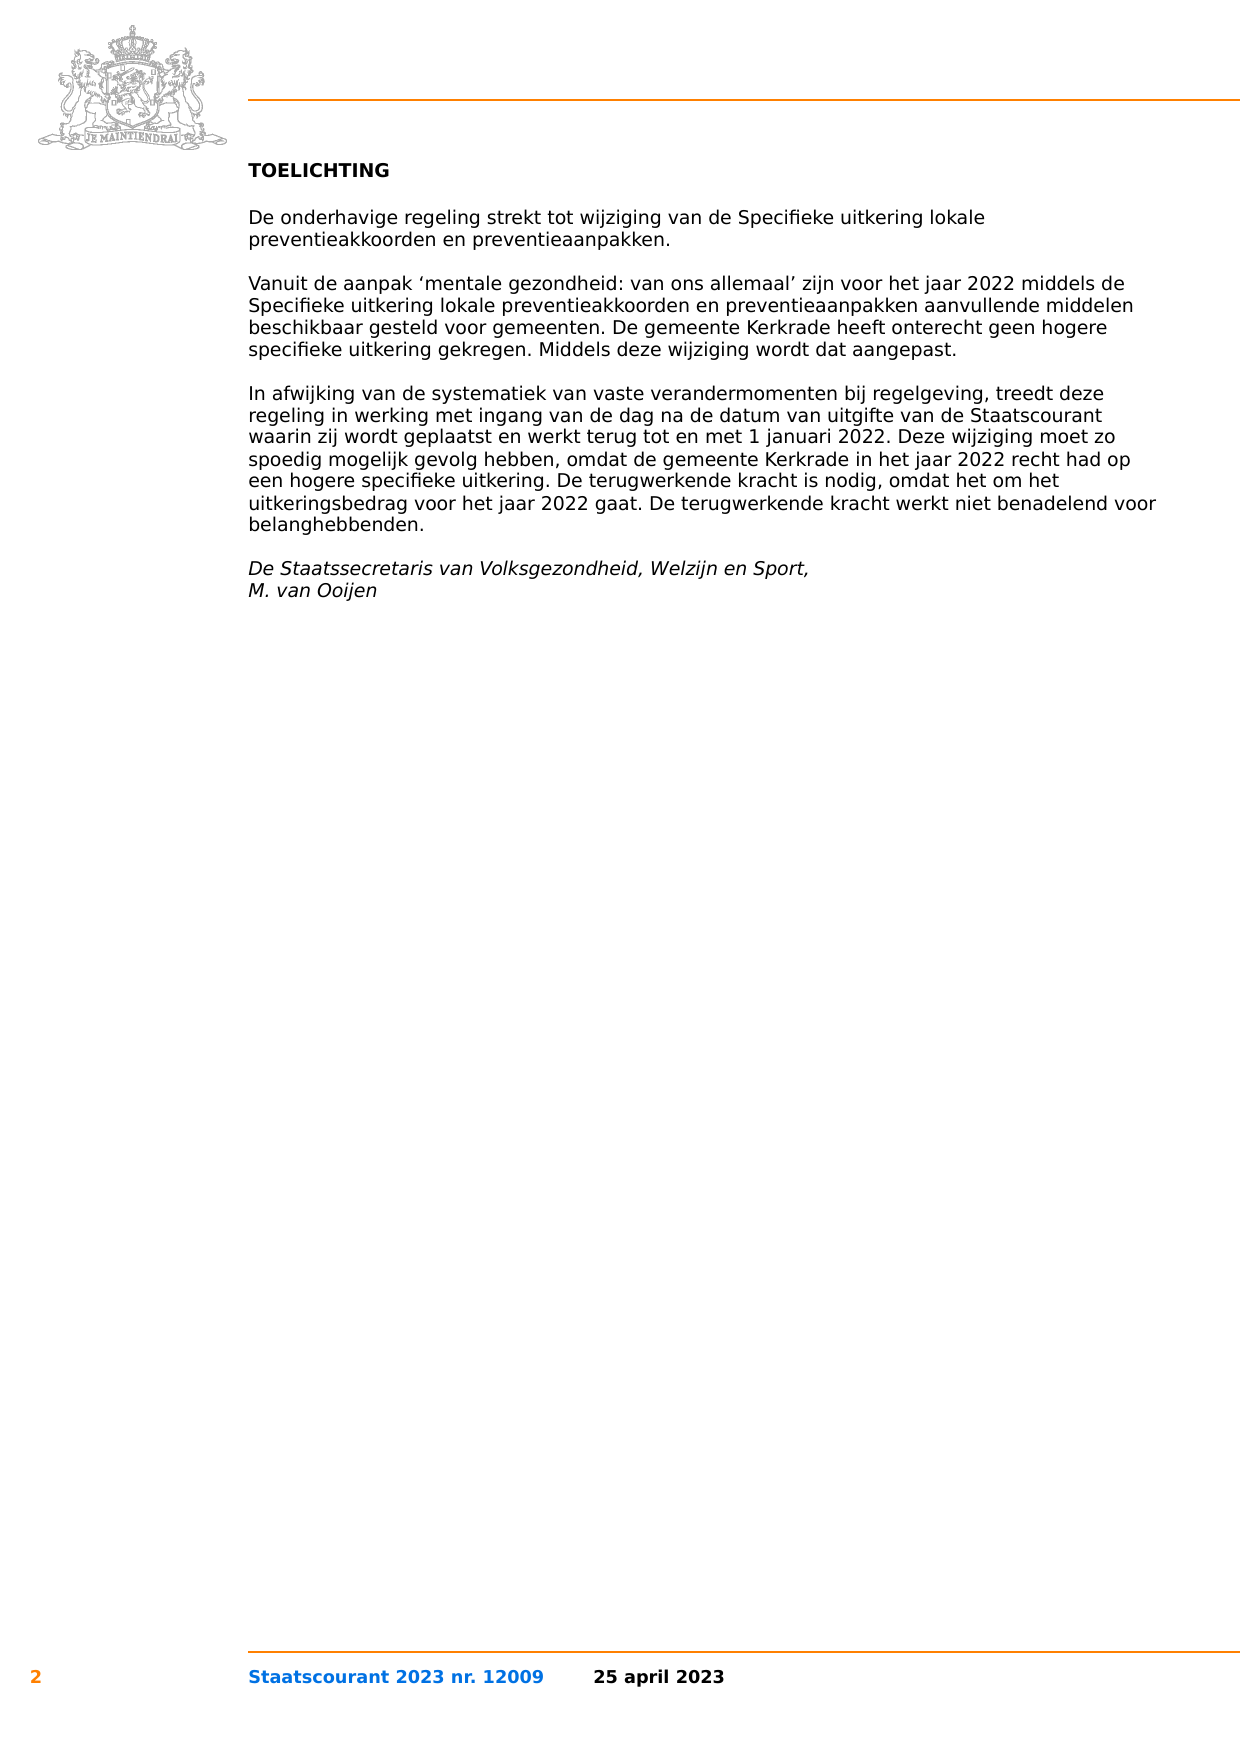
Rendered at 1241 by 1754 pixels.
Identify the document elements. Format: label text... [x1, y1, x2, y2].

text Vanuit de aanpak ‘mentale gezondheid: van ons allemaal’ zijn voor het jaar 2022 middels de Specifieke uitkering lokale preventieakkoorden en preventieaanpakken aanvullende middelen beschikbaar gesteld voor gemeenten. De gemeente Kerkrade heeft onterecht geen hogere specifieke uitkering gekregen. Middels deze wijziging wordt dat aangepast. [248, 273, 1163, 361]
subtitle TOELICHTING [248, 160, 1163, 182]
picture [38, 25, 227, 150]
text De Staatssecretaris van Volksgezondheid, Welzijn en Sport, M. van Ooijen [248, 558, 1163, 602]
text De onderhavige regeling strekt tot wijziging van de Specifieke uitkering lokale preventieakkoorden en preventieaanpakken. [248, 207, 1163, 251]
text In afwijking van de systematiek van vaste verandermomenten bij regelgeving, treedt deze regeling in werking met ingang van de dag na de datum van uitgifte van de Staatscourant waarin zij wordt geplaatst en werkt terug tot en met 1 januari 2022. Deze wijziging moet zo spoedig mogelijk gevolg hebben, omdat de gemeente Kerkrade in het jaar 2022 recht had op een hogere specifieke uitkering. De terugwerkende kracht is nodig, omdat het om het uitkeringsbedrag voor het jaar 2022 gaat. De terugwerkende kracht werkt niet benadelend voor belanghebbenden. [248, 382, 1163, 536]
